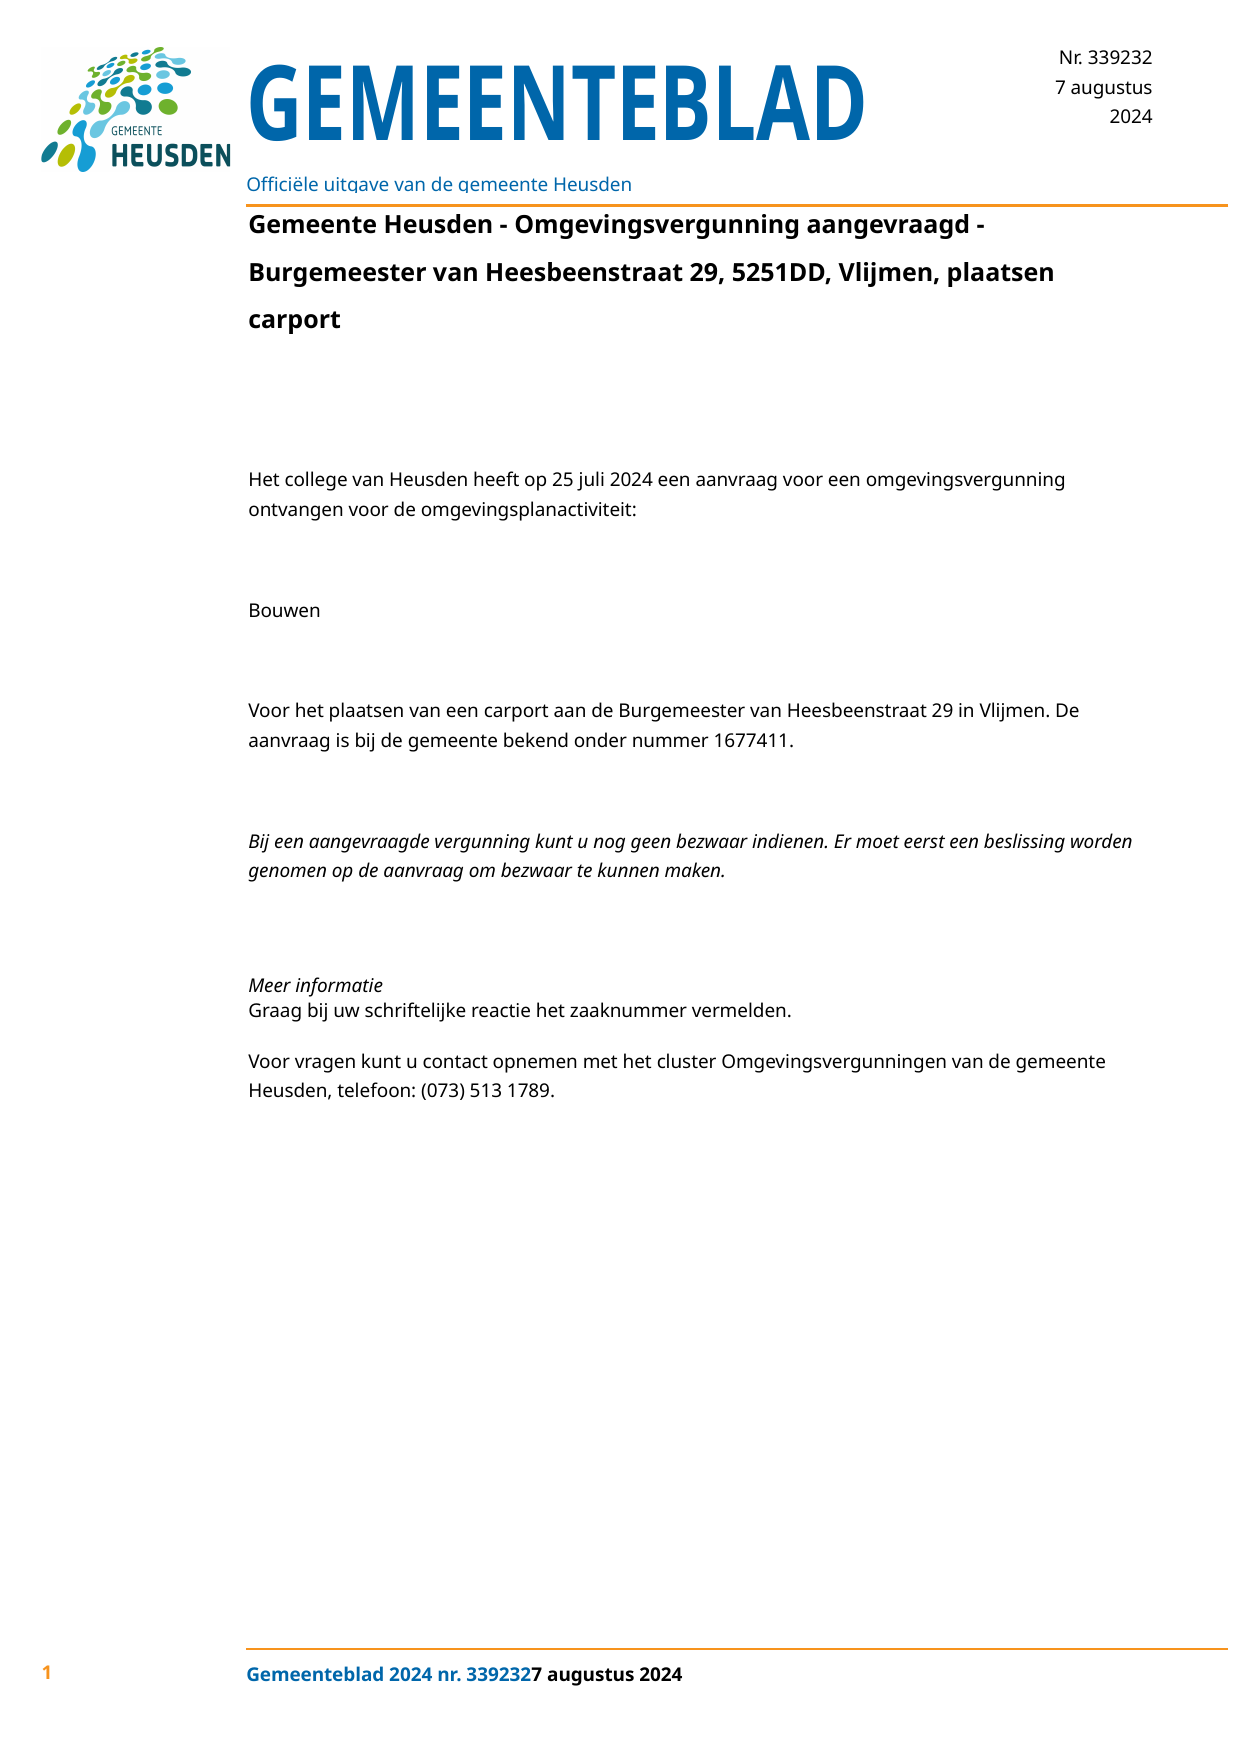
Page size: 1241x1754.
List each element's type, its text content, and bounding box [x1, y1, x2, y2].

text Bij een aangevraagde vergunning kunt u nog geen bezwaar indienen. Er moet eerst een beslissing worden genomen op de aanvraag om bezwaar te kunnen maken. [248, 828, 1152, 883]
text Bouwen [248, 597, 1152, 622]
picture [41, 47, 231, 172]
text Voor vragen kunt u contact opnemen met het cluster Omgevingsvergunningen van de gemeente Heusden, telefoon: (073) 513 1789. [248, 1048, 1152, 1103]
text Gemeente Heusden - Omgevingsvergunning aangevraagd - Burgemeester van Heesbeenstraat 29, 5251DD, Vlijmen, plaatsen carport [248, 207, 1152, 336]
text Het college van Heusden heeft op 25 juli 2024 een aanvraag voor een omgevingsvergunning ontvangen voor de omgevingsplanactiviteit: [248, 466, 1152, 522]
text Graag bij uw schriftelijke reactie het zaaknummer vermelden. [248, 998, 1152, 1023]
text Meer informatie [248, 972, 1152, 998]
text Voor het plaatsen van een carport aan de Burgemeester van Heesbeenstraat 29 in Vlijmen. De aanvraag is bij de gemeente bekend onder nummer 1677411. [248, 698, 1152, 753]
